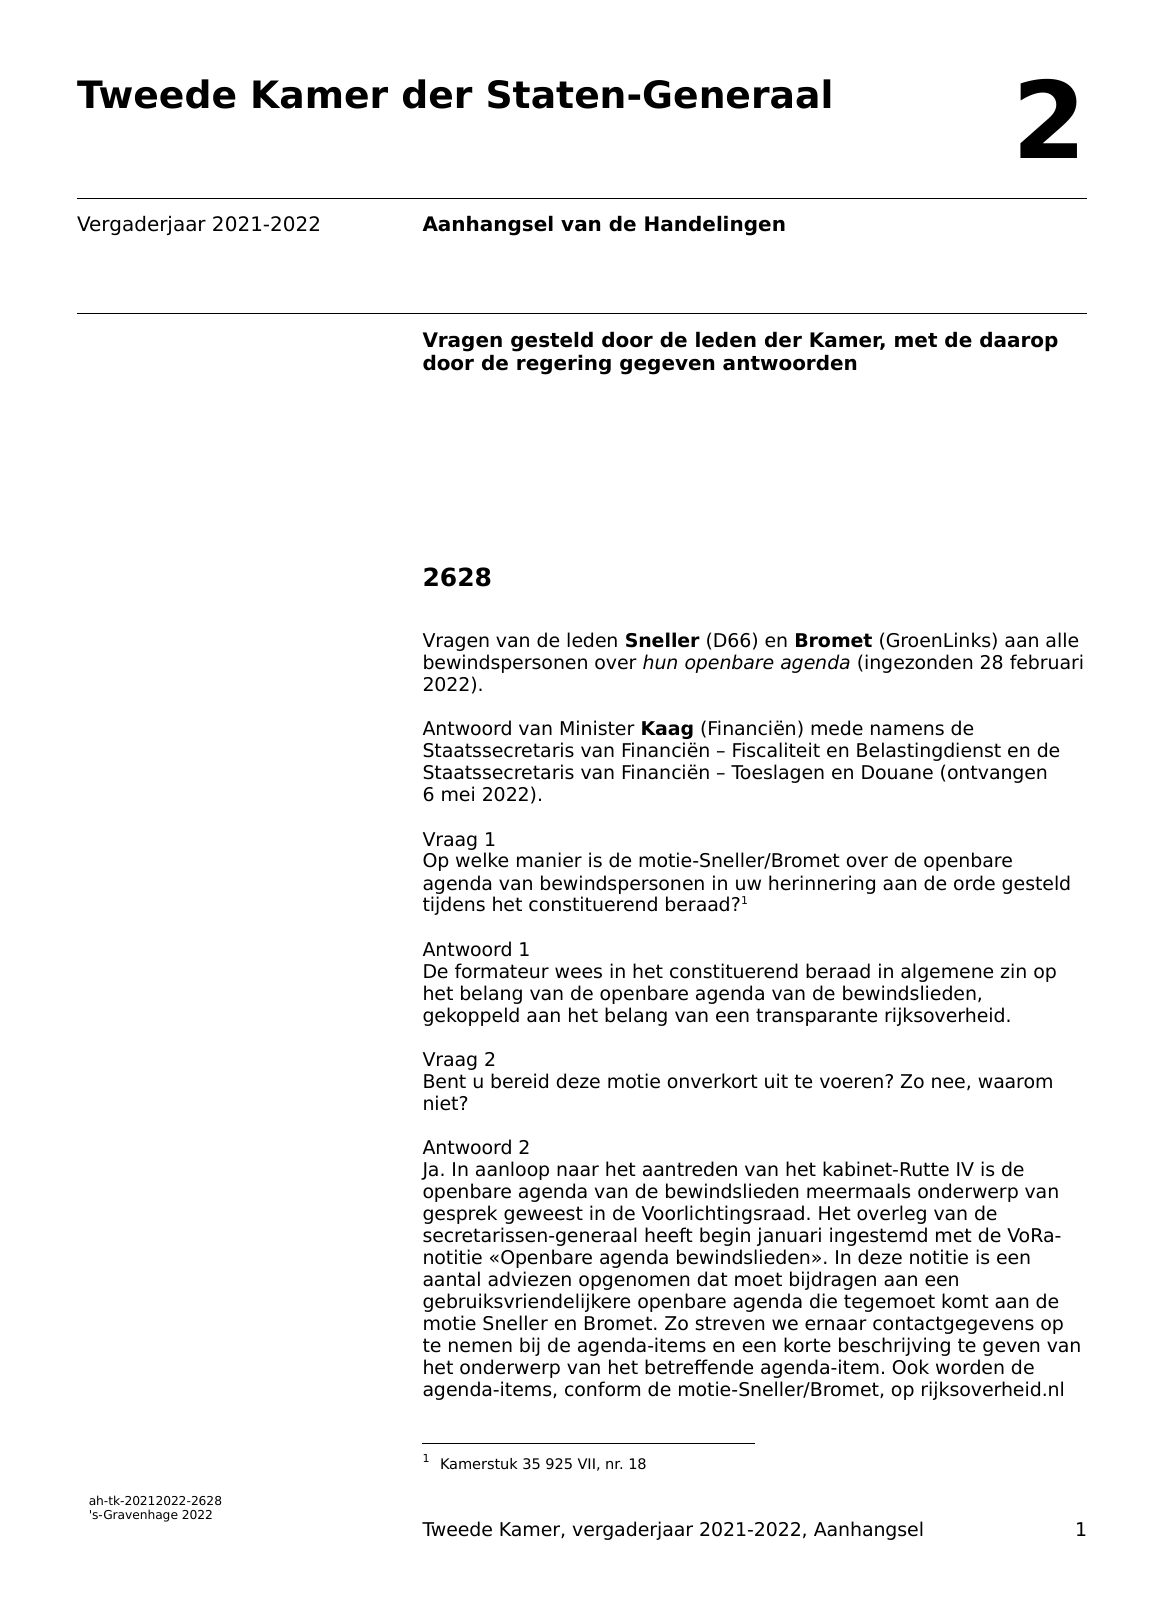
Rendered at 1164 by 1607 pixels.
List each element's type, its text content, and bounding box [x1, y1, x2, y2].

text 2628 [422, 563, 1087, 592]
text De formateur wees in het constituerend beraad in algemene zin op het belang van de openbare agenda van de bewindslieden, gekoppeld aan het belang van een transparante rijksoverheid. [422, 961, 1087, 1026]
text Kamerstuk 35 925 VII, nr. 18 [422, 1452, 1087, 1474]
text Vraag 2 [422, 1049, 1087, 1071]
text Op welke manier is de motie-Sneller/Bromet over de openbare agenda van bewindspersonen in uw herinnering aan de orde gesteld tijdens het constituerend beraad? [422, 850, 1087, 916]
text Antwoord van Minister Kaag (Financiën) mede namens de Staatssecretaris van Financiën – Fiscaliteit en Belastingdienst en de Staatssecretaris van Financiën – Toeslagen en Douane (ontvangen 6 mei 2022). [422, 718, 1087, 806]
text Bent u bereid deze motie onverkort uit te voeren? Zo nee, waarom niet? [422, 1071, 1087, 1114]
text 's-Gravenhage 2022 [88, 1508, 323, 1522]
table_header 2 [886, 59, 1087, 198]
text ah-tk-20212022-2628 [88, 1494, 323, 1508]
table_cell Aanhangsel van de Handelingen [422, 199, 1087, 313]
table_cell Vergaderjaar 2021-2022 [77, 199, 422, 313]
table_cell Vragen gesteld door de leden der Kamer, met de daarop door de regering gegeven antwoorden [422, 314, 1087, 375]
text Vragen van de leden Sneller (D66) en Bromet (GroenLinks) aan alle bewindspersonen over hun openbare agenda (ingezonden 28 februari 2022). [422, 630, 1087, 696]
text Ja. In aanloop naar het aantreden van het kabinet-Rutte IV is de openbare agenda van de bewindslieden meermaals onderwerp van gesprek geweest in de Voorlichtingsraad. Het overleg van de secretarissen-generaal heeft begin januari ingestemd met de VoRa-notitie «Openbare agenda bewindslieden». In deze notitie is een aantal adviezen opgenomen dat moet bijdragen aan een gebruiksvriendelijkere openbare agenda die tegemoet komt aan de motie Sneller en Bromet. Zo streven we ernaar contactgegevens op te nemen bij de agenda-items en een korte beschrijving te geven van het onderwerp van het betreffende agenda-item. Ook worden de agenda-items, conform de motie-Sneller/Bromet, op rijksoverheid.nl [422, 1159, 1087, 1401]
text Antwoord 1 [422, 938, 1087, 961]
table_header Tweede Kamer der Staten-Generaal [77, 59, 886, 198]
text Vraag 1 [422, 828, 1087, 850]
table_cell [77, 314, 422, 375]
text Antwoord 2 [422, 1137, 1087, 1159]
